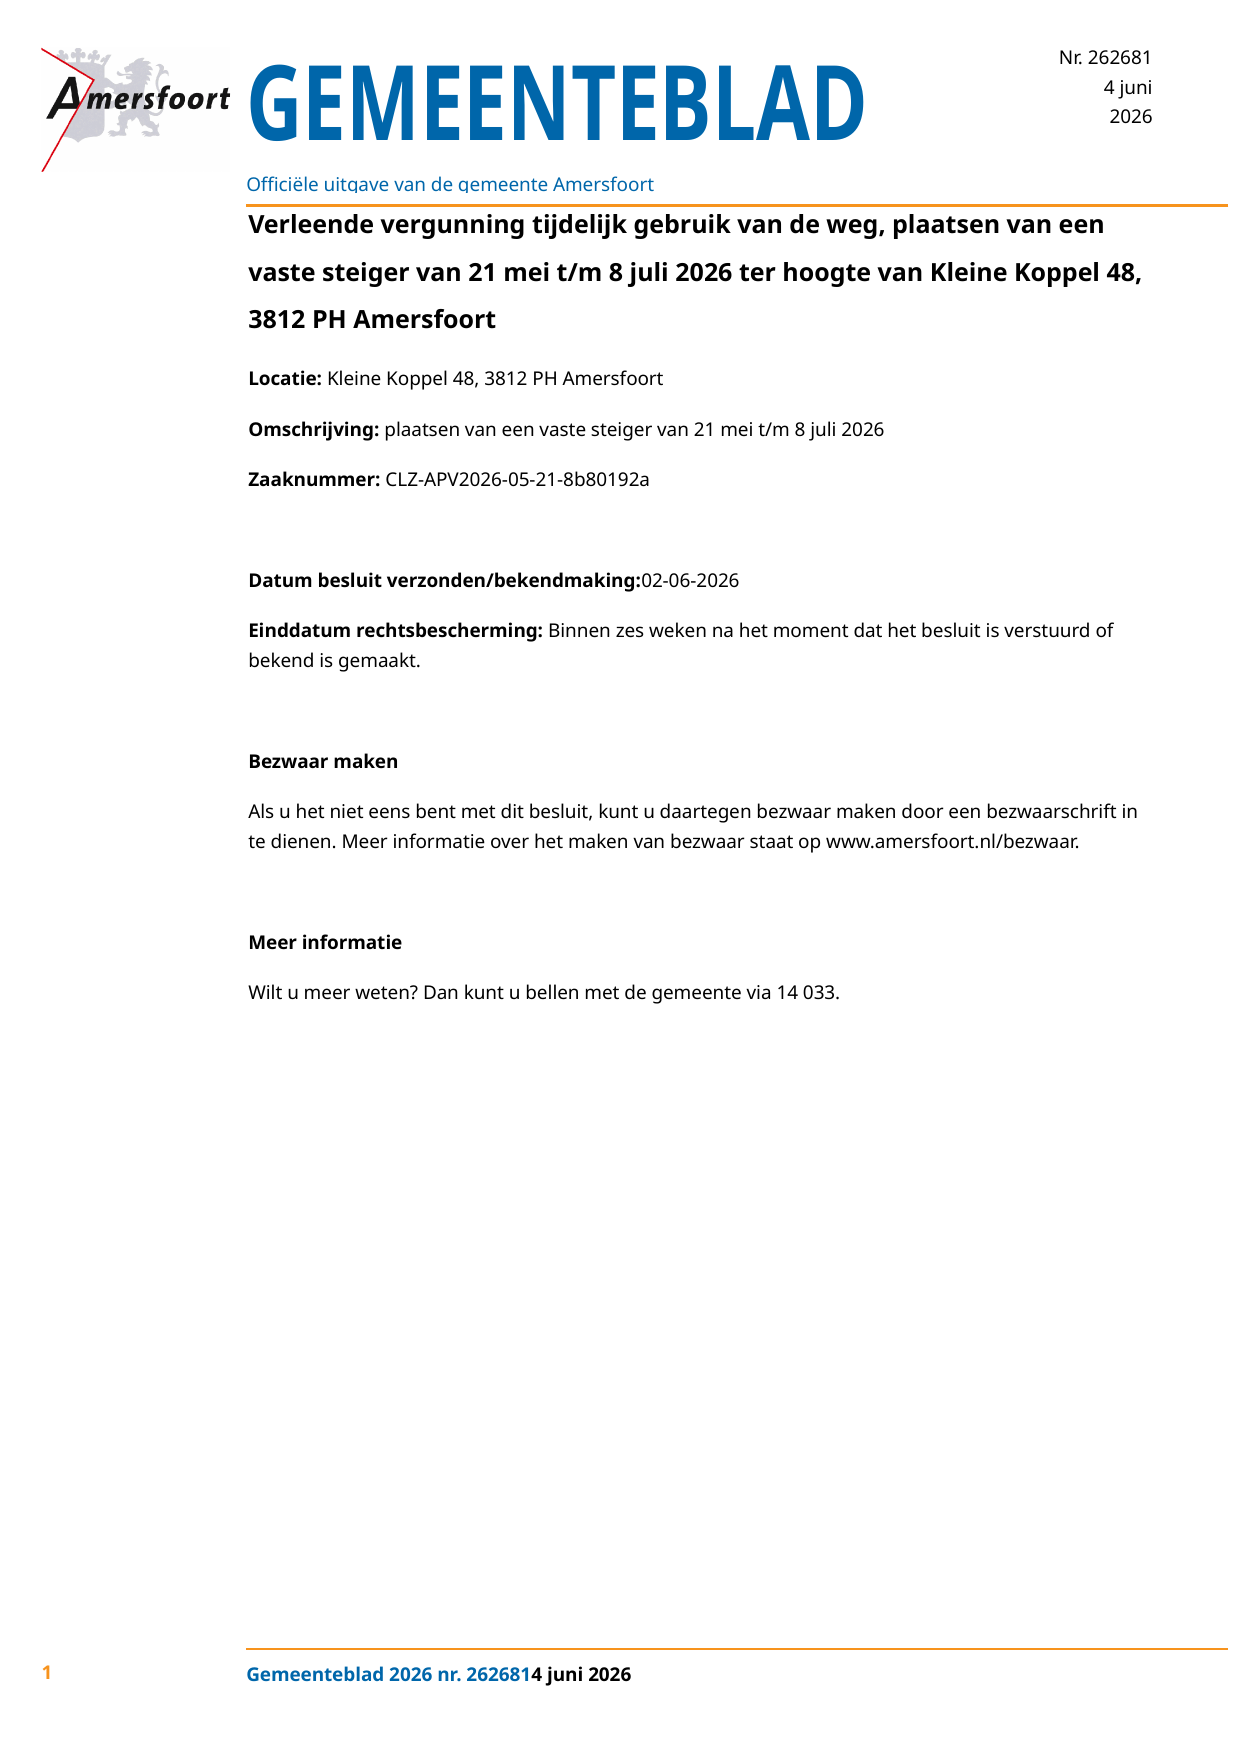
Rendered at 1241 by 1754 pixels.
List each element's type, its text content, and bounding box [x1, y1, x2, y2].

text Omschrijving: plaatsen van een vaste steiger van 21 mei t/m 8 juli 2026 [248, 416, 1152, 442]
text Einddatum rechtsbescherming: Binnen zes weken na het moment dat het besluit is verstuurd of bekend is gemaakt. [248, 618, 1152, 673]
text Wilt u meer weten? Dan kunt u bellen met de gemeente via 14 033. [248, 979, 1152, 1005]
text Bezwaar maken [248, 748, 1152, 774]
text Als u het niet eens bent met dit besluit, kunt u daartegen bezwaar maken door een bezwaarschrift in te dienen. Meer informatie over het maken van bezwaar staat op www.amersfoort.nl/bezwaar. [248, 798, 1152, 854]
text Verleende vergunning tijdelijk gebruik van de weg, plaatsen van een vaste steiger van 21 mei t/m 8 juli 2026 ter hoogte van Kleine Koppel 48, 3812 PH Amersfoort [248, 207, 1152, 336]
text Zaaknummer: CLZ-APV2026-05-21-8b80192a [248, 466, 1152, 492]
text Locatie: Kleine Koppel 48, 3812 PH Amersfoort [248, 366, 1152, 391]
picture [41, 47, 231, 172]
text Meer informatie [248, 929, 1152, 954]
text Datum besluit verzonden/bekendmaking:02-06-2026 [248, 567, 1152, 593]
